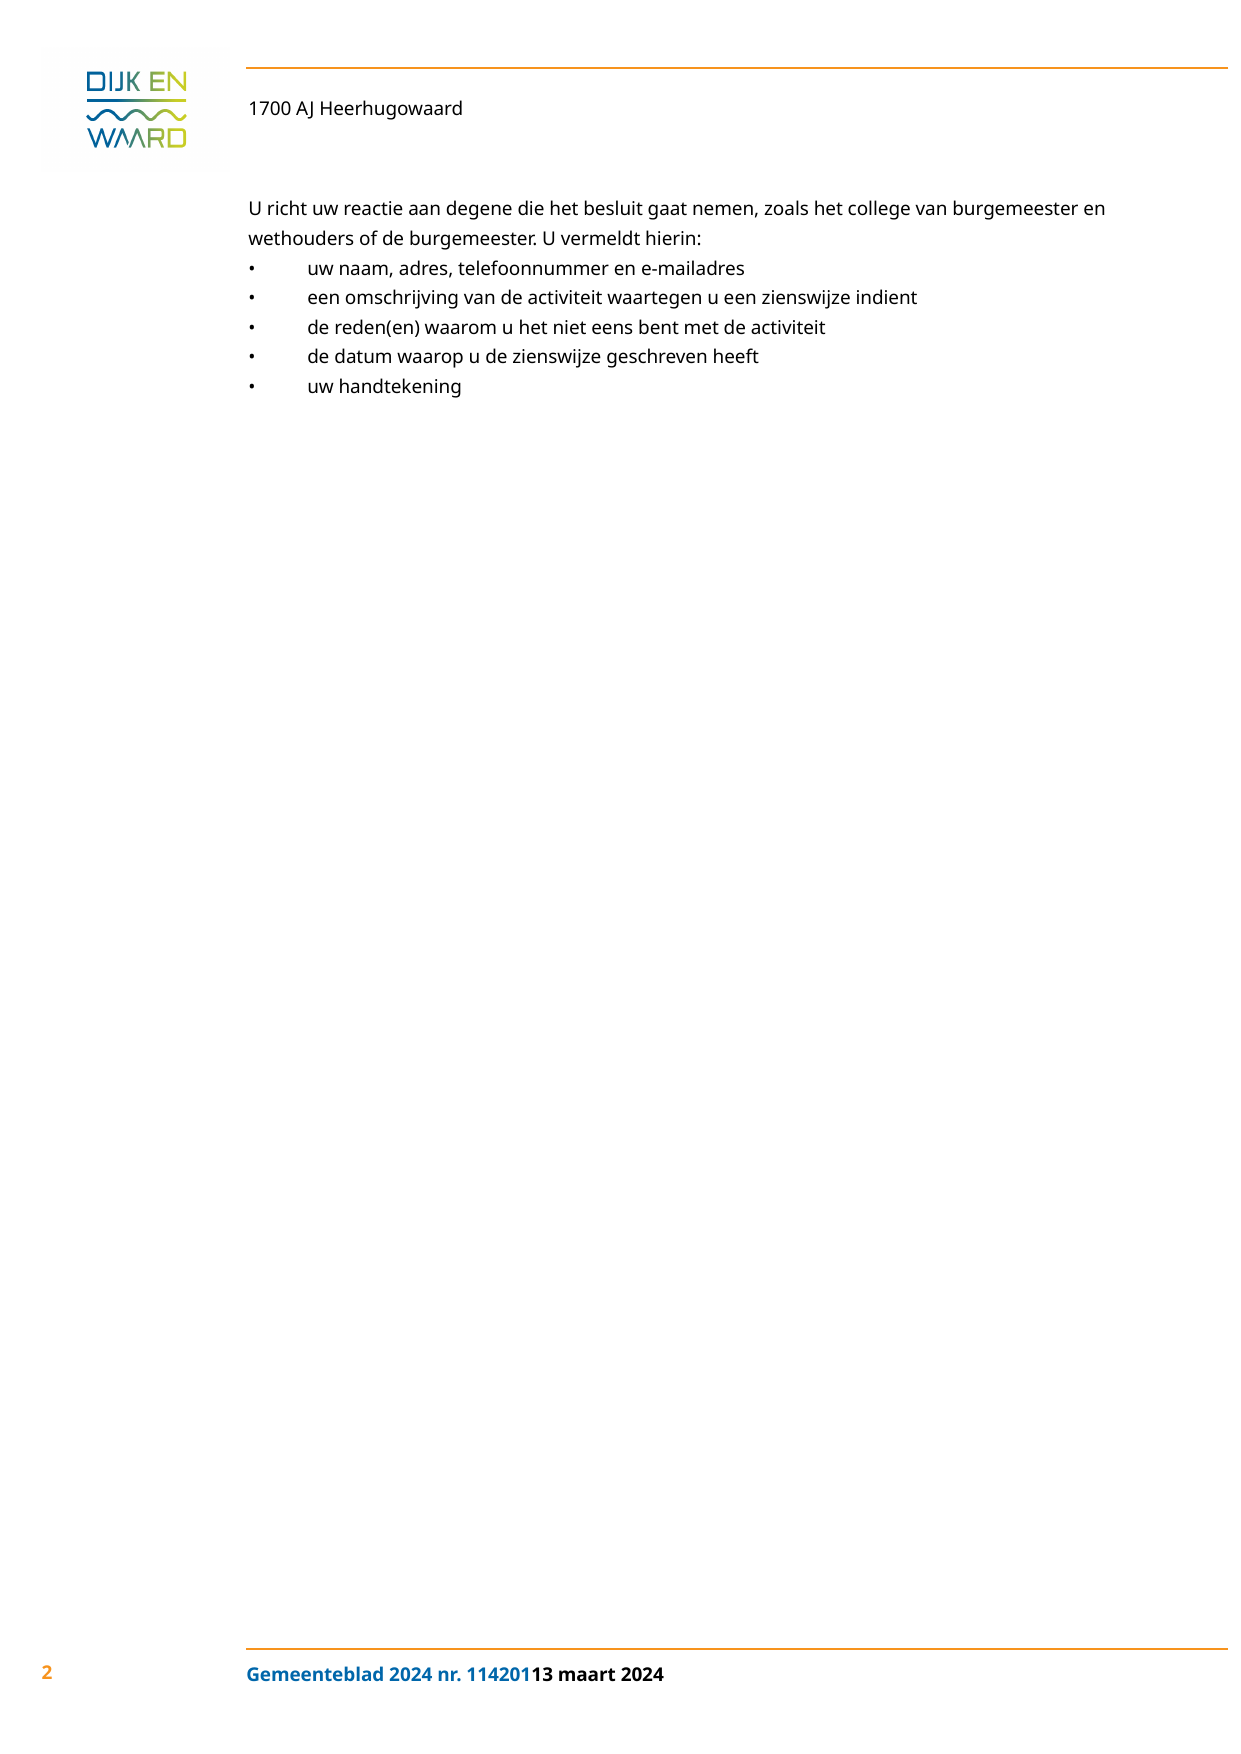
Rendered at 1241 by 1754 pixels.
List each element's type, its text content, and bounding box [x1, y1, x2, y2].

list de reden(en) waarom u het niet eens bent met de activiteit [248, 314, 1152, 340]
list de datum waarop u de zienswijze geschreven heeft [248, 343, 1152, 369]
picture [41, 47, 231, 172]
text 1700 AJ Heerhugowaard [248, 95, 1152, 121]
text U richt uw reactie aan degene die het besluit gaat nemen, zoals het college van burgemeester en wethouders of de burgemeester. U vermeldt hierin: [248, 196, 1152, 251]
list een omschrijving van de activiteit waartegen u een zienswijze indient [248, 284, 1152, 310]
list uw handtekening [248, 373, 1152, 399]
list uw naam, adres, telefoonnummer en e-mailadres [248, 255, 1152, 281]
